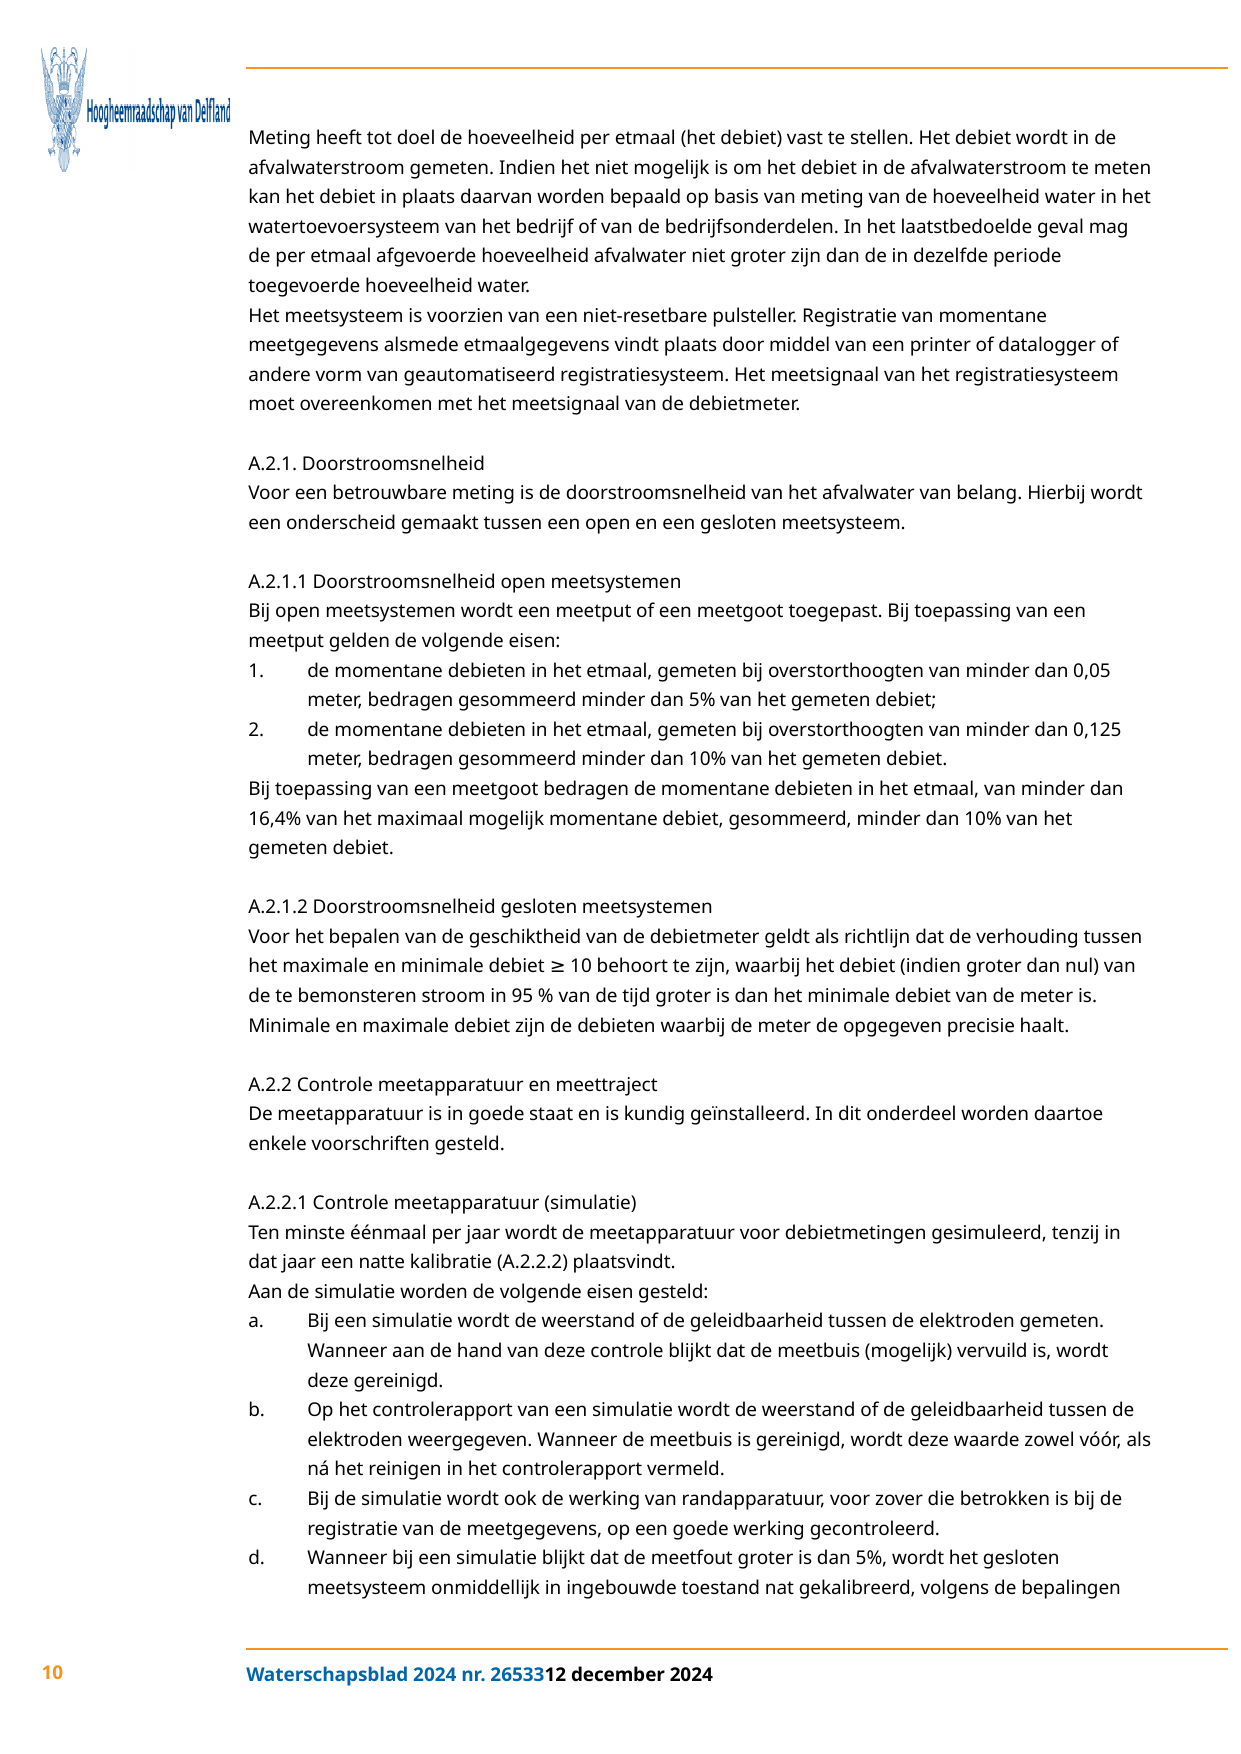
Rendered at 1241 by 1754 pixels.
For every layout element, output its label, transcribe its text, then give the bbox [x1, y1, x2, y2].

text Voor het bepalen van de geschiktheid van de debietmeter geldt als richtlijn dat de verhouding tussen het maximale en minimale debiet ≥ 10 behoort te zijn, waarbij het debiet (indien groter dan nul) van de te bemonsteren stroom in 95 % van de tijd groter is dan het minimale debiet van de meter is. Minimale en maximale debiet zijn de debieten waarbij de meter de opgegeven precisie haalt. [248, 923, 1152, 1038]
text A.2.1.2 Doorstroomsnelheid gesloten meetsystemen [248, 893, 1152, 919]
list Wanneer bij een simulatie blijkt dat de meetfout groter is dan 5%, wordt het gesloten meetsysteem onmiddellijk in ingebouwde toestand nat gekalibreerd, volgens de bepalingen [248, 1544, 1152, 1600]
list de momentane debieten in het etmaal, gemeten bij overstorthoogten van minder dan 0,125 meter, bedragen gesommeerd minder dan 10% van het gemeten debiet. [248, 716, 1152, 771]
text Het meetsysteem is voorzien van een niet-resetbare pulsteller. Registratie van momentane meetgegevens alsmede etmaalgegevens vindt plaats door middel van een printer of datalogger of andere vorm van geautomatiseerd registratiesysteem. Het meetsignaal van het registratiesysteem moet overeenkomen met het meetsignaal van de debietmeter. [248, 302, 1152, 416]
list de momentane debieten in het etmaal, gemeten bij overstorthoogten van minder dan 0,05 meter, bedragen gesommeerd minder dan 5% van het gemeten debiet; [248, 657, 1152, 712]
list Bij de simulatie wordt ook de werking van randapparatuur, voor zover die betrokken is bij de registratie van de meetgegevens, op een goede werking gecontroleerd. [248, 1485, 1152, 1541]
text Aan de simulatie worden de volgende eisen gesteld: [248, 1278, 1152, 1304]
text Bij toepassing van een meetgoot bedragen de momentane debieten in het etmaal, van minder dan 16,4% van het maximaal mogelijk momentane debiet, gesommeerd, minder dan 10% van het gemeten debiet. [248, 775, 1152, 860]
list Bij een simulatie wordt de weerstand of de geleidbaarheid tussen de elektroden gemeten. Wanneer aan de hand van deze controle blijkt dat de meetbuis (mogelijk) vervuild is, wordt deze gereinigd. [248, 1308, 1152, 1393]
text A.2.2.1 Controle meetapparatuur (simulatie) [248, 1189, 1152, 1215]
text Meting heeft tot doel de hoeveelheid per etmaal (het debiet) vast te stellen. Het debiet wordt in de afvalwaterstroom gemeten. Indien het niet mogelijk is om het debiet in de afvalwaterstroom te meten kan het debiet in plaats daarvan worden bepaald op basis van meting van de hoeveelheid water in het watertoevoersysteem van het bedrijf of van de bedrijfsonderdelen. In het laatstbedoelde geval mag de per etmaal afgevoerde hoeveelheid afvalwater niet groter zijn dan de in dezelfde periode toegevoerde hoeveelheid water. [248, 124, 1152, 298]
text Bij open meetsystemen wordt een meetput of een meetgoot toegepast. Bij toepassing van een meetput gelden de volgende eisen: [248, 598, 1152, 653]
text A.2.2 Controle meetapparatuur en meettraject [248, 1071, 1152, 1097]
picture [41, 47, 231, 172]
text A.2.1.1 Doorstroomsnelheid open meetsystemen [248, 568, 1152, 594]
list Op het controlerapport van een simulatie wordt de weerstand of de geleidbaarheid tussen de elektroden weergegeven. Wanneer de meetbuis is gereinigd, wordt deze waarde zowel vóór, als ná het reinigen in het controlerapport vermeld. [248, 1396, 1152, 1481]
text Voor een betrouwbare meting is de doorstroomsnelheid van het afvalwater van belang. Hierbij wordt een onderscheid gemaakt tussen een open en een gesloten meetsysteem. [248, 479, 1152, 535]
text A.2.1. Doorstroomsnelheid [248, 450, 1152, 476]
text De meetapparatuur is in goede staat en is kundig geïnstalleerd. In dit onderdeel worden daartoe enkele voorschriften gesteld. [248, 1101, 1152, 1156]
text Ten minste éénmaal per jaar wordt de meetapparatuur voor debietmetingen gesimuleerd, tenzij in dat jaar een natte kalibratie (A.2.2.2) plaatsvindt. [248, 1219, 1152, 1274]
